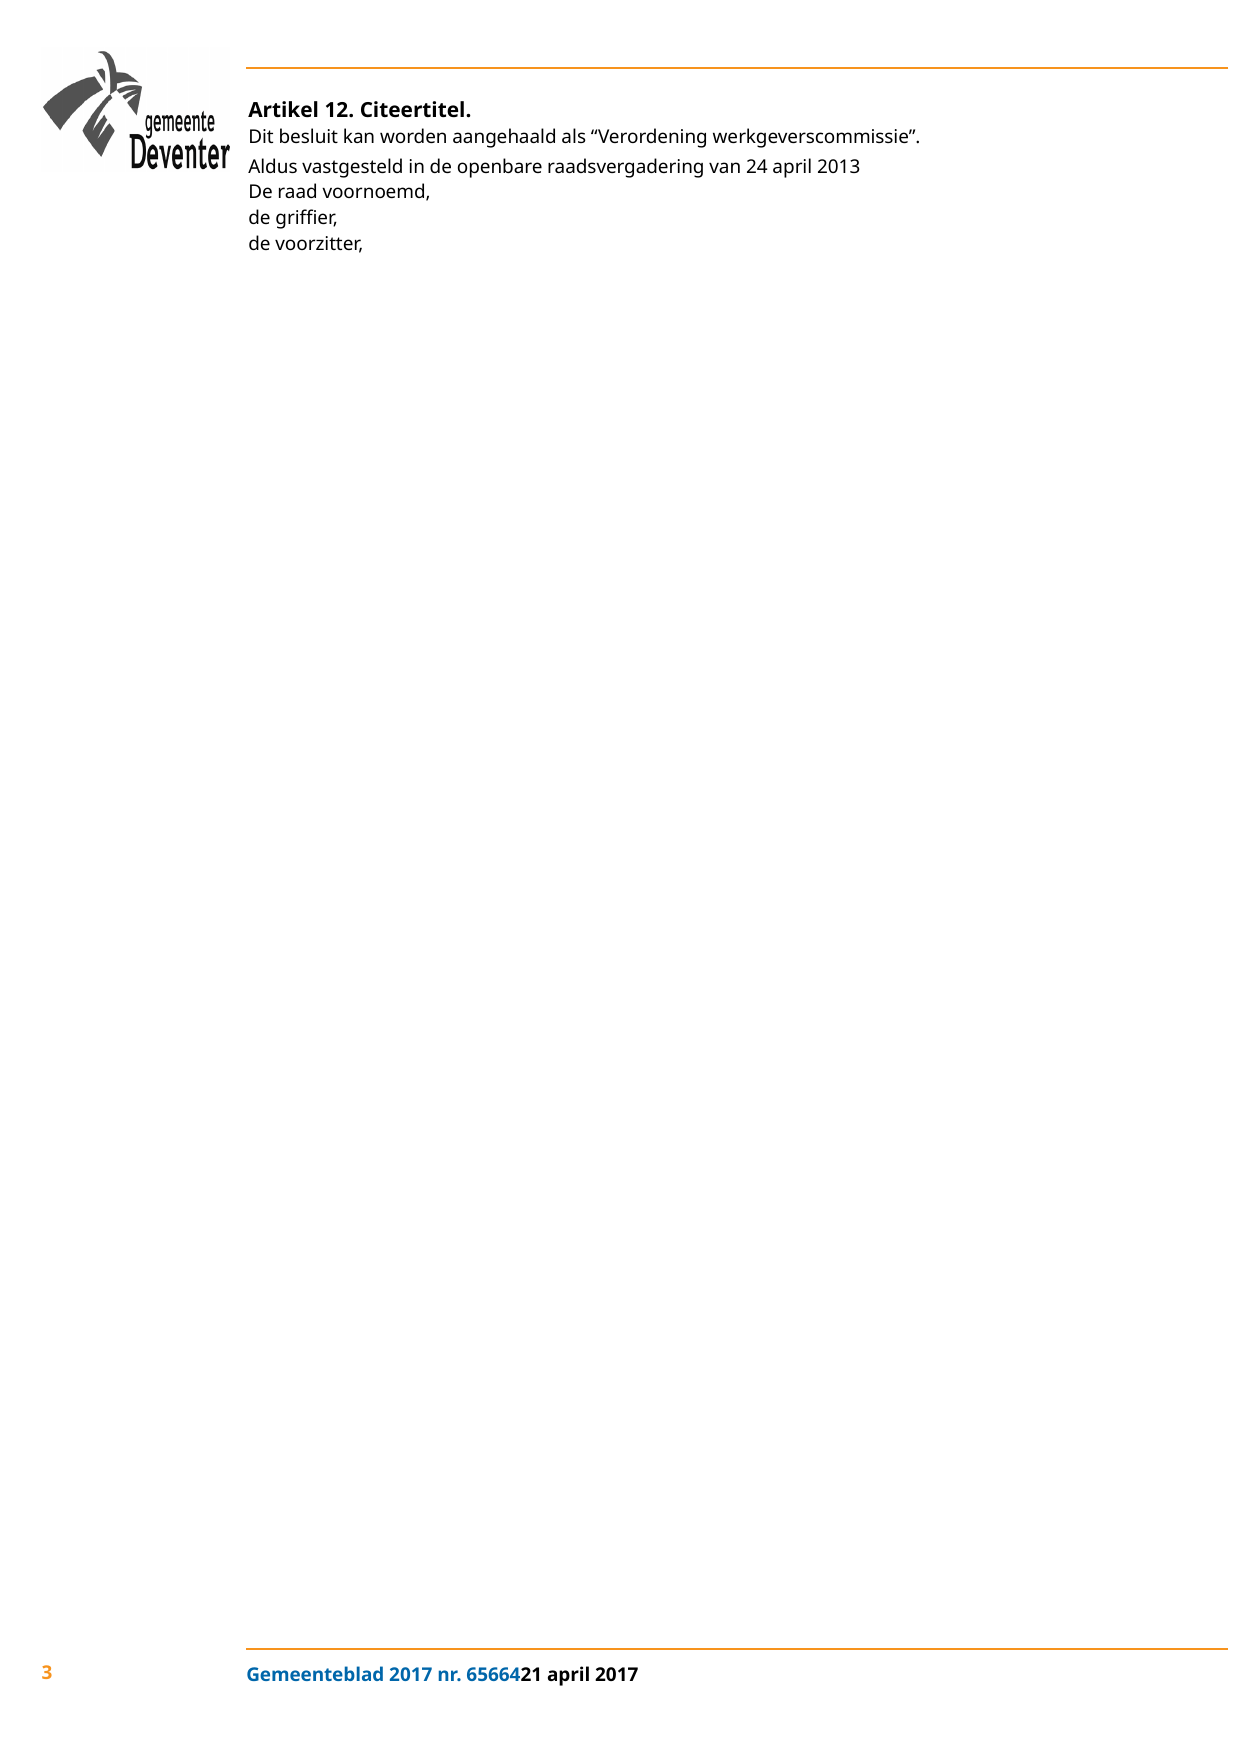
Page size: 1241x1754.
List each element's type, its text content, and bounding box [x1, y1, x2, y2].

text De raad voornoemd, [248, 178, 1152, 204]
text Dit besluit kan worden aangehaald als “Verordening werkgeverscommissie”. [248, 123, 1152, 149]
text de griffier, [248, 204, 1152, 230]
text de voorzitter, [248, 230, 1152, 256]
text Artikel 12. Citeertitel. [248, 95, 1152, 123]
picture [41, 47, 231, 172]
text Aldus vastgesteld in de openbare raadsvergadering van 24 april 2013 [248, 153, 1152, 178]
